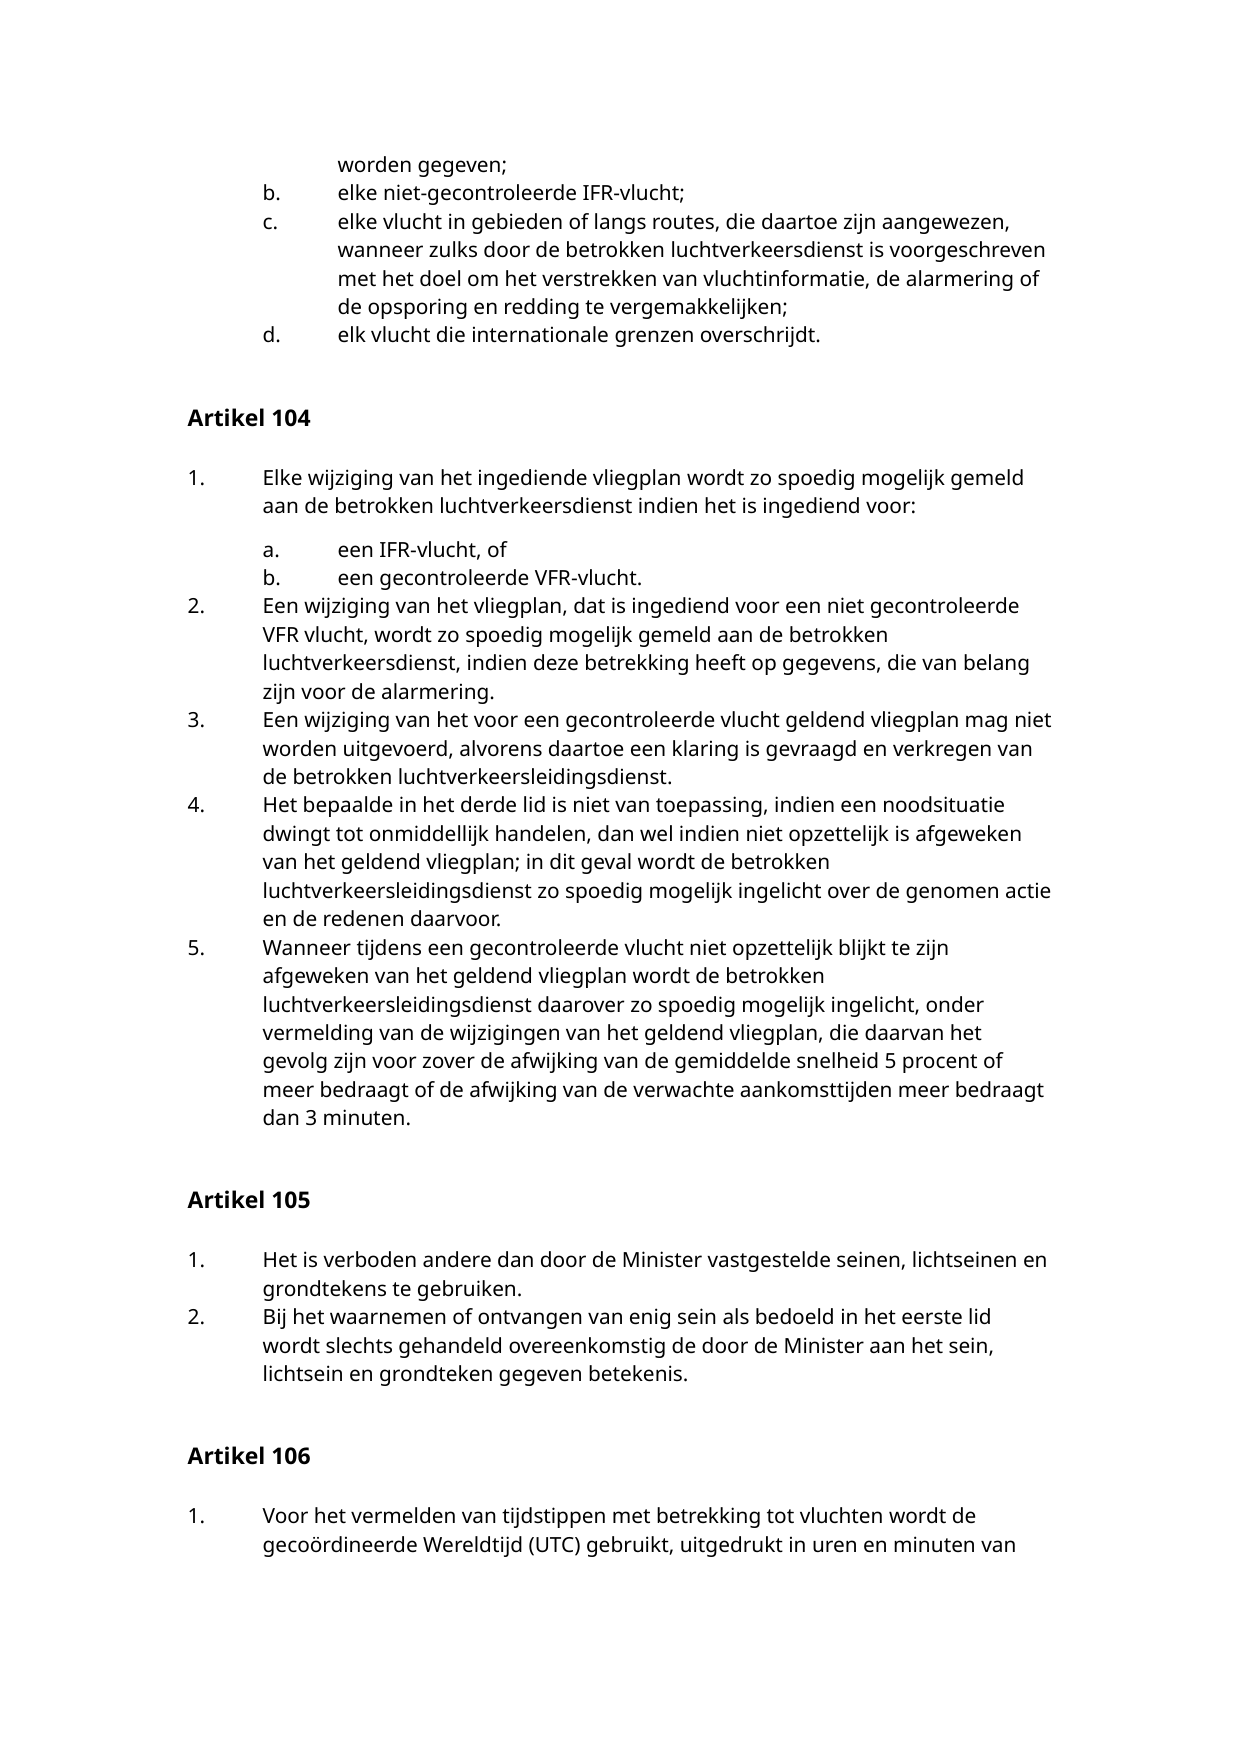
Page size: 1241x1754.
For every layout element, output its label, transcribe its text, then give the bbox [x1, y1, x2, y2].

list elke vlucht in gebieden of langs routes, die daartoe zijn aangewezen, wanneer zulks door de betrokken luchtverkeersdienst is voorgeschreven met het doel om het verstrekken van vluchtinformatie, de alarmering of de opsporing en redding te vergemakkelijken; [262, 207, 1053, 321]
list Het is verboden andere dan door de Minister vastgestelde seinen, lichtseinen en grondtekens te gebruiken. [187, 1246, 1053, 1302]
list Voor het vermelden van tijdstippen met betrekking tot vluchten wordt de gecoördineerde Wereldtijd (UTC) gebruikt, uitgedrukt in uren en minuten van [187, 1502, 1053, 1558]
list Het bepaalde in het derde lid is niet van toepassing, indien een noodsituatie dwingt tot onmiddellijk handelen, dan wel indien niet opzettelijk is afgeweken van het geldend vliegplan; in dit geval wordt de betrokken luchtverkeersleidingsdienst zo spoedig mogelijk ingelicht over de genomen actie en de redenen daarvoor. [187, 791, 1053, 933]
list Elke wijziging van het ingediende vliegplan wordt zo spoedig mogelijk gemeld aan de betrokken luchtverkeersdienst indien het is ingediend voor: [187, 463, 1053, 520]
list worden gegeven; [262, 150, 1053, 178]
list elke niet-gecontroleerde IFR-vlucht; [262, 178, 1053, 207]
subtitle Artikel 104 [187, 402, 1053, 433]
subtitle Artikel 105 [187, 1184, 1053, 1216]
list Een wijziging van het voor een gecontroleerde vlucht geldend vliegplan mag niet worden uitgevoerd, alvorens daartoe een klaring is gevraagd en verkregen van de betrokken luchtverkeersleidingsdienst. [187, 705, 1053, 791]
list Bij het waarnemen of ontvangen van enig sein als bedoeld in het eerste lid wordt slechts gehandeld overeenkomstig de door de Minister aan het sein, lichtsein en grondteken gegeven betekenis. [187, 1302, 1053, 1388]
list Wanneer tijdens een gecontroleerde vlucht niet opzettelijk blijkt te zijn afgeweken van het geldend vliegplan wordt de betrokken luchtverkeersleidingsdienst daarover zo spoedig mogelijk ingelicht, onder vermelding van de wijzigingen van het geldend vliegplan, die daarvan het gevolg zijn voor zover de afwijking van de gemiddelde snelheid 5 procent of meer bedraagt of de afwijking van de verwachte aankomsttijden meer bedraagt dan 3 minuten. [187, 933, 1053, 1132]
subtitle Artikel 106 [187, 1440, 1053, 1472]
list een IFR-vlucht, of [262, 535, 1053, 563]
list elk vlucht die internationale grenzen overschrijdt. [262, 321, 1053, 349]
list Een wijziging van het vliegplan, dat is ingediend voor een niet gecontroleerde VFR vlucht, wordt zo spoedig mogelijk gemeld aan de betrokken luchtverkeersdienst, indien deze betrekking heeft op gegevens, die van belang zijn voor de alarmering. [187, 592, 1053, 705]
list een gecontroleerde VFR-vlucht. [262, 563, 1053, 592]
